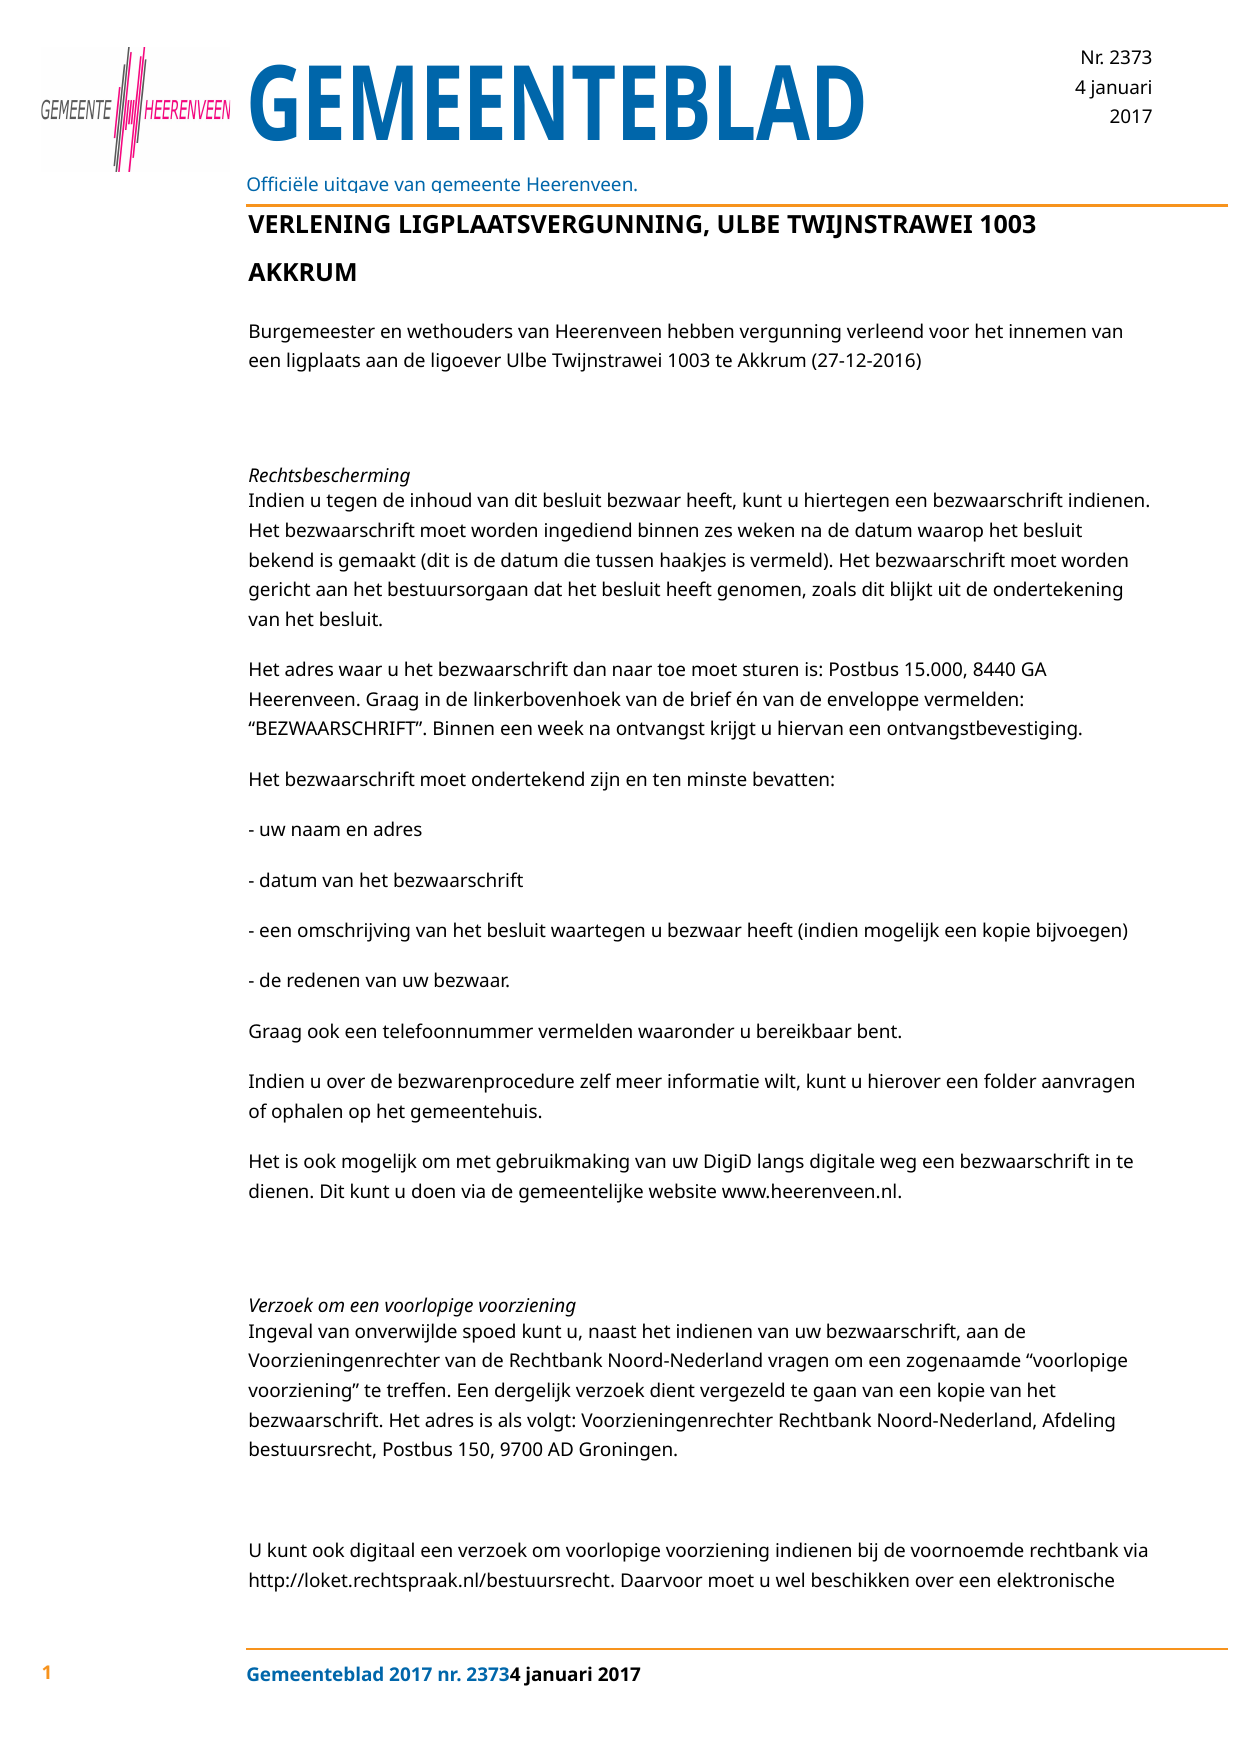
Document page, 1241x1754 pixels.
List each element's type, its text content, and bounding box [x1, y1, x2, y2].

text Indien u over de bezwarenprocedure zelf meer informatie wilt, kunt u hierover een folder aanvragen of ophalen op het gemeentehuis. [248, 1068, 1152, 1124]
text - een omschrijving van het besluit waartegen u bezwaar heeft (indien mogelijk een kopie bijvoegen) [248, 917, 1152, 943]
text Het bezwaarschrift moet ondertekend zijn en ten minste bevatten: [248, 766, 1152, 792]
text Het is ook mogelijk om met gebruikmaking van uw DigiD langs digitale weg een bezwaarschrift in te dienen. Dit kunt u doen via de gemeentelijke website www.heerenveen.nl. [248, 1148, 1152, 1204]
text Indien u tegen de inhoud van dit besluit bezwaar heeft, kunt u hiertegen een bezwaarschrift indienen. Het bezwaarschrift moet worden ingediend binnen zes weken na de datum waarop het besluit bekend is gemaakt (dit is de datum die tussen haakjes is vermeld). Het bezwaarschrift moet worden gericht aan het bestuursorgaan dat het besluit heeft genomen, zoals dit blijkt uit de ondertekening van het besluit. [248, 488, 1152, 632]
text - uw naam en adres [248, 816, 1152, 842]
text Rechtsbescherming [248, 462, 1152, 488]
text VERLENING LIGPLAATSVERGUNNING, ULBE TWIJNSTRAWEI 1003 AKKRUM [248, 207, 1152, 288]
text Verzoek om een voorlopige voorziening [248, 1292, 1152, 1318]
text Burgemeester en wethouders van Heerenveen hebben vergunning verleend voor het innemen van een ligplaats aan de ligoever Ulbe Twijnstrawei 1003 te Akkrum (27-12-2016) [248, 318, 1152, 373]
text Ingeval van onverwijlde spoed kunt u, naast het indienen van uw bezwaarschrift, aan de Voorzieningenrechter van de Rechtbank Noord-Nederland vragen om een zogenaamde “voorlopige voorziening” te treffen. Een dergelijk verzoek dient vergezeld te gaan van een kopie van het bezwaarschrift. Het adres is als volgt: Voorzieningenrechter Rechtbank Noord-Nederland, Afdeling bestuursrecht, Postbus 150, 9700 AD Groningen. [248, 1318, 1152, 1462]
text U kunt ook digitaal een verzoek om voorlopige voorziening indienen bij de voornoemde rechtbank via http://loket.rechtspraak.nl/bestuursrecht. Daarvoor moet u wel beschikken over een elektronische [248, 1537, 1152, 1593]
text - datum van het bezwaarschrift [248, 867, 1152, 892]
text Graag ook een telefoonnummer vermelden waaronder u bereikbaar bent. [248, 1018, 1152, 1044]
text Het adres waar u het bezwaarschrift dan naar toe moet sturen is: Postbus 15.000, 8440 GA Heerenveen. Graag in de linkerbovenhoek van de brief én van de enveloppe vermelden: “BEZWAARSCHRIFT”. Binnen een week na ontvangst krijgt u hiervan een ontvangstbevestiging. [248, 656, 1152, 741]
text - de redenen van uw bezwaar. [248, 968, 1152, 993]
picture [41, 47, 231, 172]
